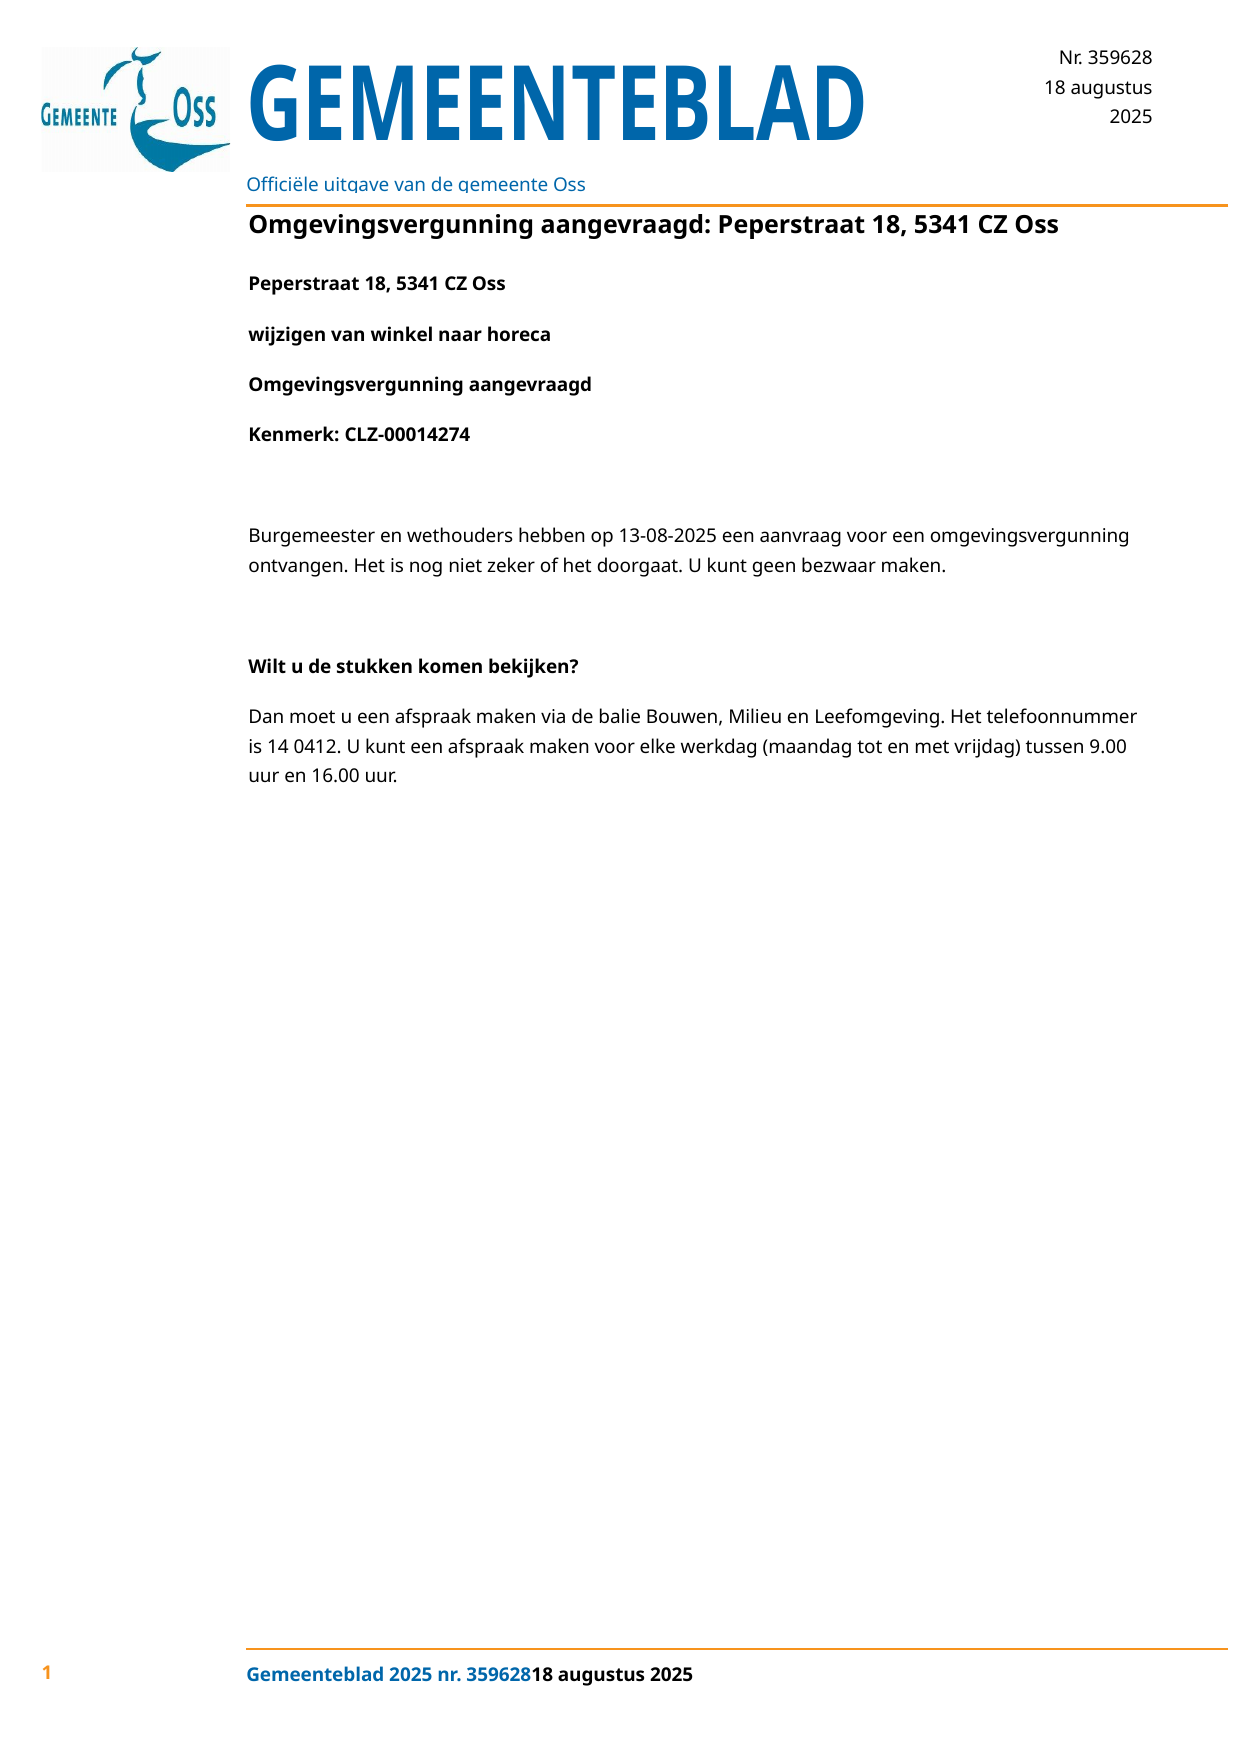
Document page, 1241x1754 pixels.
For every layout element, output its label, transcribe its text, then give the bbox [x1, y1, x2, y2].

text Wilt u de stukken komen bekijken? [248, 653, 1152, 678]
text Dan moet u een afspraak maken via de balie Bouwen, Milieu en Leefomgeving. Het telefoonnummer is 14 0412. U kunt een afspraak maken voor elke werkdag (maandag tot en met vrijdag) tussen 9.00 uur en 16.00 uur. [248, 703, 1152, 788]
text Omgevingsvergunning aangevraagd: Peperstraat 18, 5341 CZ Oss [248, 207, 1152, 241]
text Kenmerk: CLZ-00014274 [248, 422, 1152, 447]
text Peperstraat 18, 5341 CZ Oss [248, 270, 1152, 296]
text wijzigen van winkel naar horeca [248, 321, 1152, 346]
text Burgemeester en wethouders hebben op 13-08-2025 een aanvraag voor een omgevingsvergunning ontvangen. Het is nog niet zeker of het doorgaat. U kunt geen bezwaar maken. [248, 522, 1152, 578]
picture [41, 47, 231, 172]
text Omgevingsvergunning aangevraagd [248, 371, 1152, 397]
